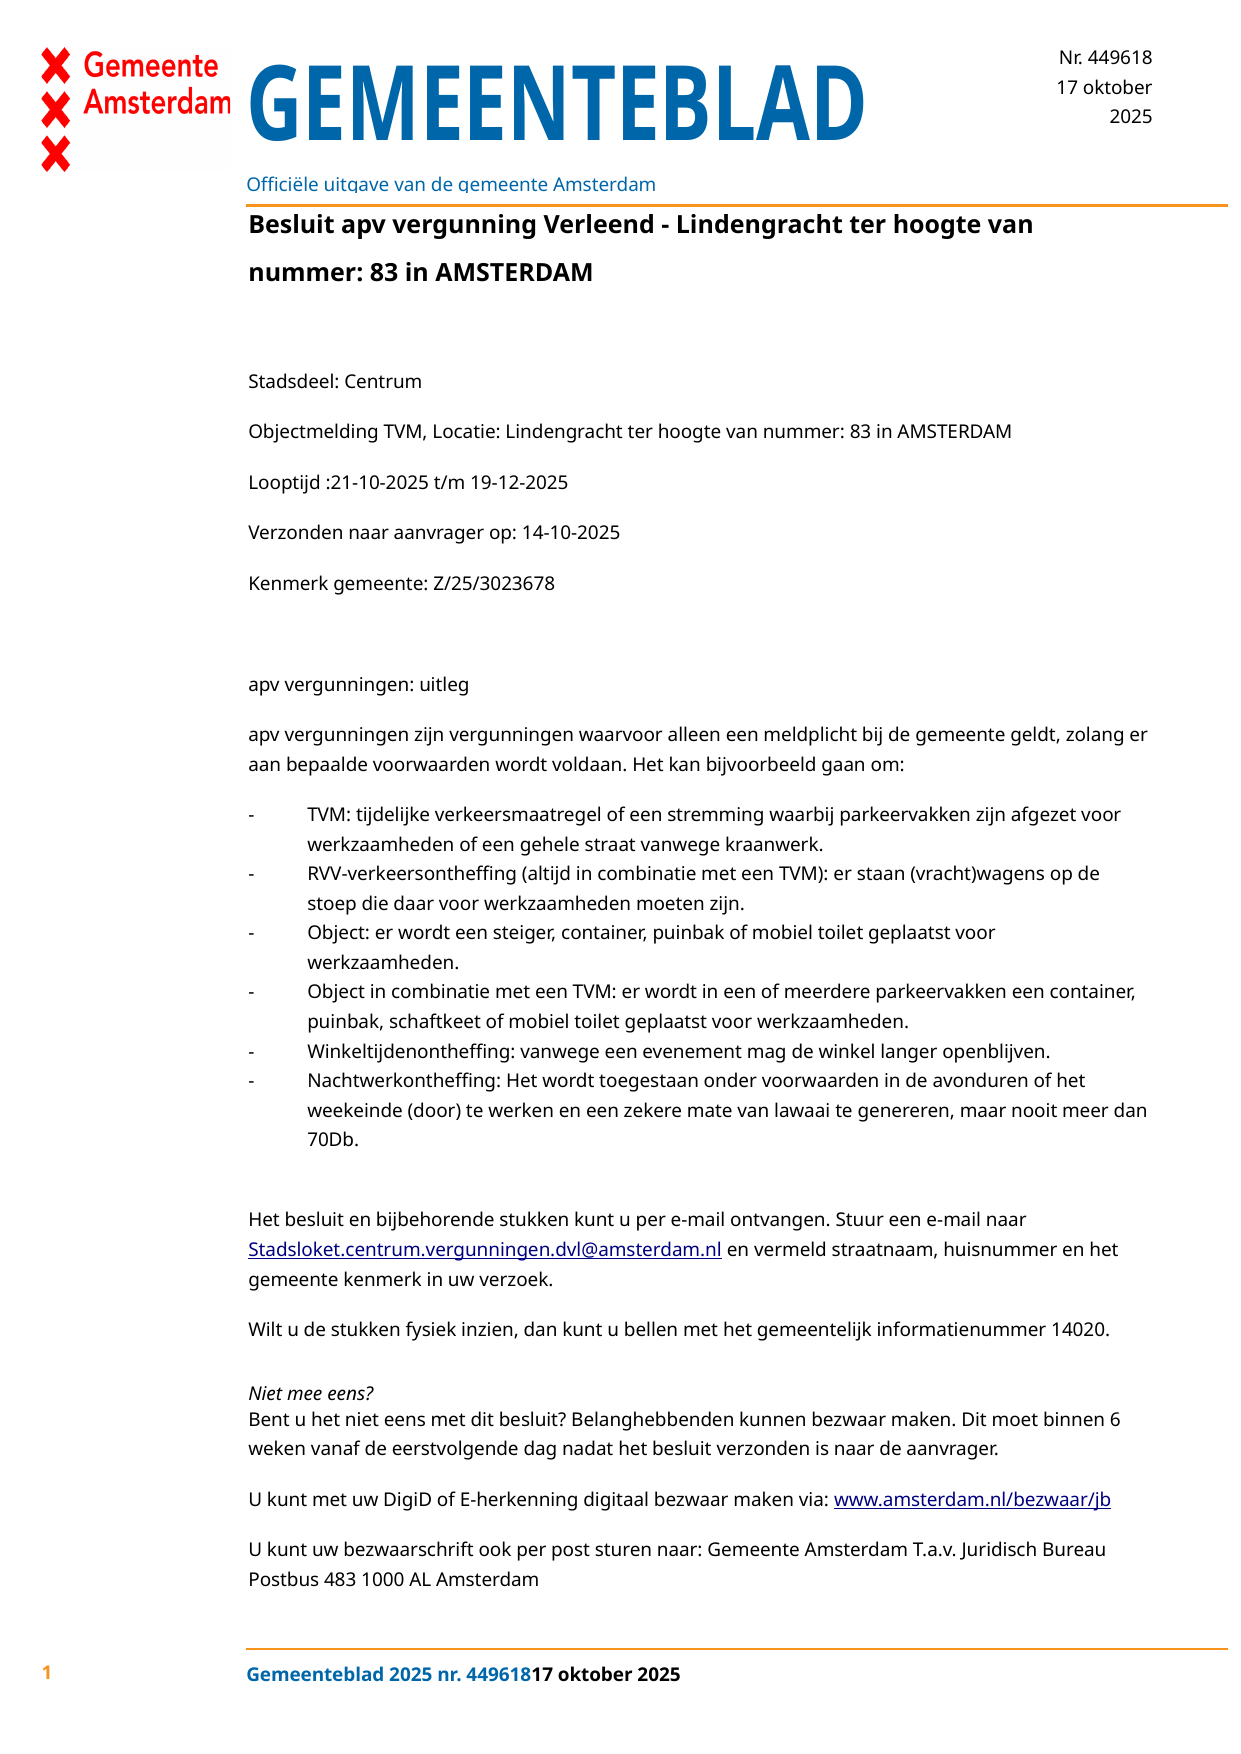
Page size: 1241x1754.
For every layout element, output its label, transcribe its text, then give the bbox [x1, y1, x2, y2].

list Winkeltijdenontheffing: vanwege een evenement mag de winkel langer openblijven. [248, 1038, 1152, 1064]
list TVM: tijdelijke verkeersmaatregel of een stremming waarbij parkeervakken zijn afgezet voor werkzaamheden of een gehele straat vanwege kraanwerk. [248, 801, 1152, 857]
text Wilt u de stukken fysiek inzien, dan kunt u bellen met het gemeentelijk informatienummer 14020. [248, 1316, 1152, 1342]
text U kunt uw bezwaarschrift ook per post sturen naar: Gemeente Amsterdam T.a.v. Juridisch Bureau Postbus 483 1000 AL Amsterdam [248, 1536, 1152, 1592]
text Kenmerk gemeente: Z/25/3023678 [248, 570, 1152, 596]
list Nachtwerkontheffing: Het wordt toegestaan onder voorwaarden in de avonduren of het weekeinde (door) te werken en een zekere mate van lawaai te genereren, maar nooit meer dan 70Db. [248, 1067, 1152, 1152]
text Objectmelding TVM, Locatie: Lindengracht ter hoogte van nummer: 83 in AMSTERDAM [248, 419, 1152, 444]
text U kunt met uw DigiD of E-herkenning digitaal bezwaar maken via: www.amsterdam.nl/bezwaar/jb [248, 1486, 1152, 1512]
text Stadsdeel: Centrum [248, 368, 1152, 394]
text Verzonden naar aanvrager op: 14-10-2025 [248, 519, 1152, 545]
list Object: er wordt een steiger, container, puinbak of mobiel toilet geplaatst voor werkzaamheden. [248, 919, 1152, 975]
picture [41, 47, 231, 172]
text Looptijd :21-10-2025 t/m 19-12-2025 [248, 469, 1152, 495]
text Bent u het niet eens met dit besluit? Belanghebbenden kunnen bezwaar maken. Dit moet binnen 6 weken vanaf de eerstvolgende dag nadat het besluit verzonden is naar de aanvrager. [248, 1406, 1152, 1461]
text Besluit apv vergunning Verleend - Lindengracht ter hoogte van nummer: 83 in AMSTERDAM [248, 207, 1152, 288]
list Object in combinatie met een TVM: er wordt in een of meerdere parkeervakken een container, puinbak, schaftkeet of mobiel toilet geplaatst voor werkzaamheden. [248, 979, 1152, 1034]
text Niet mee eens? [248, 1380, 1152, 1406]
text apv vergunningen: uitleg [248, 671, 1152, 697]
text apv vergunningen zijn vergunningen waarvoor alleen een meldplicht bij de gemeente geldt, zolang er aan bepaalde voorwaarden wordt voldaan. Het kan bijvoorbeeld gaan om: [248, 721, 1152, 777]
text Het besluit en bijbehorende stukken kunt u per e-mail ontvangen. Stuur een e-mail naar Stadsloket.centrum.vergunningen.dvl@amsterdam.nl en vermeld straatnaam, huisnummer en het gemeente kenmerk in uw verzoek. [248, 1207, 1152, 1292]
list RVV-verkeersontheffing (altijd in combinatie met een TVM): er staan (vracht)wagens op de stoep die daar voor werkzaamheden moeten zijn. [248, 860, 1152, 916]
